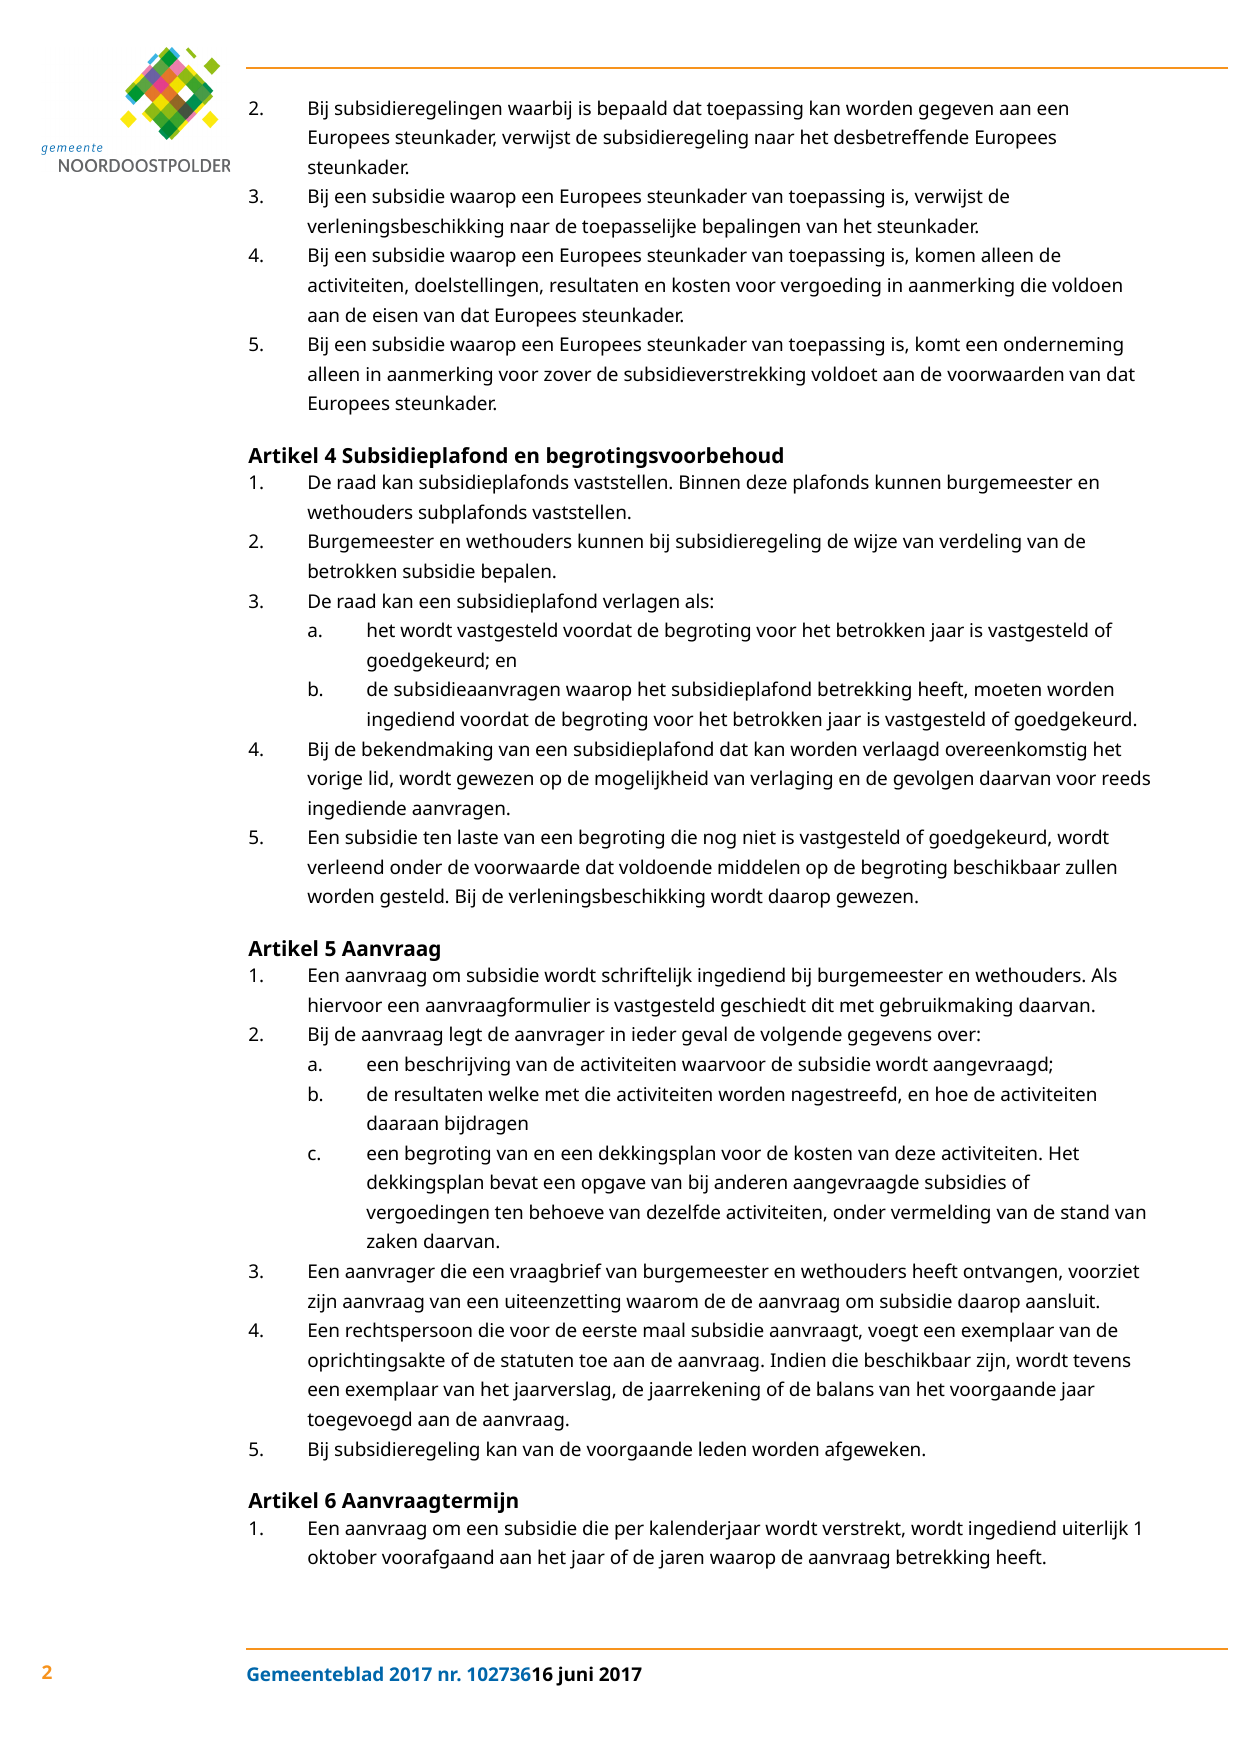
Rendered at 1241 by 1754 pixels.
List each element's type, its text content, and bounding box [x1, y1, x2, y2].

text Artikel 5 Aanvraag [248, 934, 1152, 962]
list het wordt vastgesteld voordat de begroting voor het betrokken jaar is vastgesteld of goedgekeurd; en [307, 617, 1152, 673]
list Bij een subsidie waarop een Europees steunkader van toepassing is, komt een onderneming alleen in aanmerking voor zover de subsidieverstrekking voldoet aan de voorwaarden van dat Europees steunkader. [248, 331, 1152, 416]
list Bij de aanvraag legt de aanvrager in ieder geval de volgende gegevens over: [248, 1022, 1152, 1047]
list een begroting van en een dekkingsplan voor de kosten van deze activiteiten. Het dekkingsplan bevat een opgave van bij anderen aangevraagde subsidies of vergoedingen ten behoeve van dezelfde activiteiten, onder vermelding van de stand van zaken daarvan. [307, 1140, 1152, 1254]
list Burgemeester en wethouders kunnen bij subsidieregeling de wijze van verdeling van de betrokken subsidie bepalen. [248, 529, 1152, 584]
list de subsidieaanvragen waarop het subsidieplafond betrekking heeft, moeten worden ingediend voordat de begroting voor het betrokken jaar is vastgesteld of goedgekeurd. [307, 677, 1152, 732]
list Bij subsidieregeling kan van de voorgaande leden worden afgeweken. [248, 1436, 1152, 1462]
list Een rechtspersoon die voor de eerste maal subsidie aanvraagt, voegt een exemplaar van de oprichtingsakte of de statuten toe aan de aanvraag. Indien die beschikbaar zijn, wordt tevens een exemplaar van het jaarverslag, de jaarrekening of de balans van het voorgaande jaar toegevoegd aan de aanvraag. [248, 1317, 1152, 1432]
list De raad kan een subsidieplafond verlagen als: [248, 588, 1152, 613]
list Een aanvrager die een vraagbrief van burgemeester en wethouders heeft ontvangen, voorziet zijn aanvraag van een uiteenzetting waarom de de aanvraag om subsidie daarop aansluit. [248, 1258, 1152, 1314]
picture [41, 47, 231, 172]
list Een subsidie ten laste van een begroting die nog niet is vastgesteld of goedgekeurd, wordt verleend onder de voorwaarde dat voldoende middelen op de begroting beschikbaar zullen worden gesteld. Bij de verleningsbeschikking wordt daarop gewezen. [248, 824, 1152, 909]
list Bij subsidieregelingen waarbij is bepaald dat toepassing kan worden gegeven aan een Europees steunkader, verwijst de subsidieregeling naar het desbetreffende Europees steunkader. [248, 95, 1152, 180]
text Artikel 6 Aanvraagtermijn [248, 1486, 1152, 1515]
list een beschrijving van de activiteiten waarvoor de subsidie wordt aangevraagd; [307, 1051, 1152, 1077]
list De raad kan subsidieplafonds vaststellen. Binnen deze plafonds kunnen burgemeester en wethouders subplafonds vaststellen. [248, 469, 1152, 525]
list Een aanvraag om subsidie wordt schriftelijk ingediend bij burgemeester en wethouders. Als hiervoor een aanvraagformulier is vastgesteld geschiedt dit met gebruikmaking daarvan. [248, 962, 1152, 1018]
list de resultaten welke met die activiteiten worden nagestreefd, en hoe de activiteiten daaraan bijdragen [307, 1081, 1152, 1136]
list Een aanvraag om een subsidie die per kalenderjaar wordt verstrekt, wordt ingediend uiterlijk 1 oktober voorafgaand aan het jaar of de jaren waarop de aanvraag betrekking heeft. [248, 1515, 1152, 1570]
text Artikel 4 Subsidieplafond en begrotingsvoorbehoud [248, 441, 1152, 469]
list Bij de bekendmaking van een subsidieplafond dat kan worden verlaagd overeenkomstig het vorige lid, wordt gewezen op de mogelijkheid van verlaging en de gevolgen daarvan voor reeds ingediende aanvragen. [248, 736, 1152, 821]
list Bij een subsidie waarop een Europees steunkader van toepassing is, verwijst de verleningsbeschikking naar de toepasselijke bepalingen van het steunkader. [248, 183, 1152, 239]
list Bij een subsidie waarop een Europees steunkader van toepassing is, komen alleen de activiteiten, doelstellingen, resultaten en kosten voor vergoeding in aanmerking die voldoen aan de eisen van dat Europees steunkader. [248, 243, 1152, 328]
